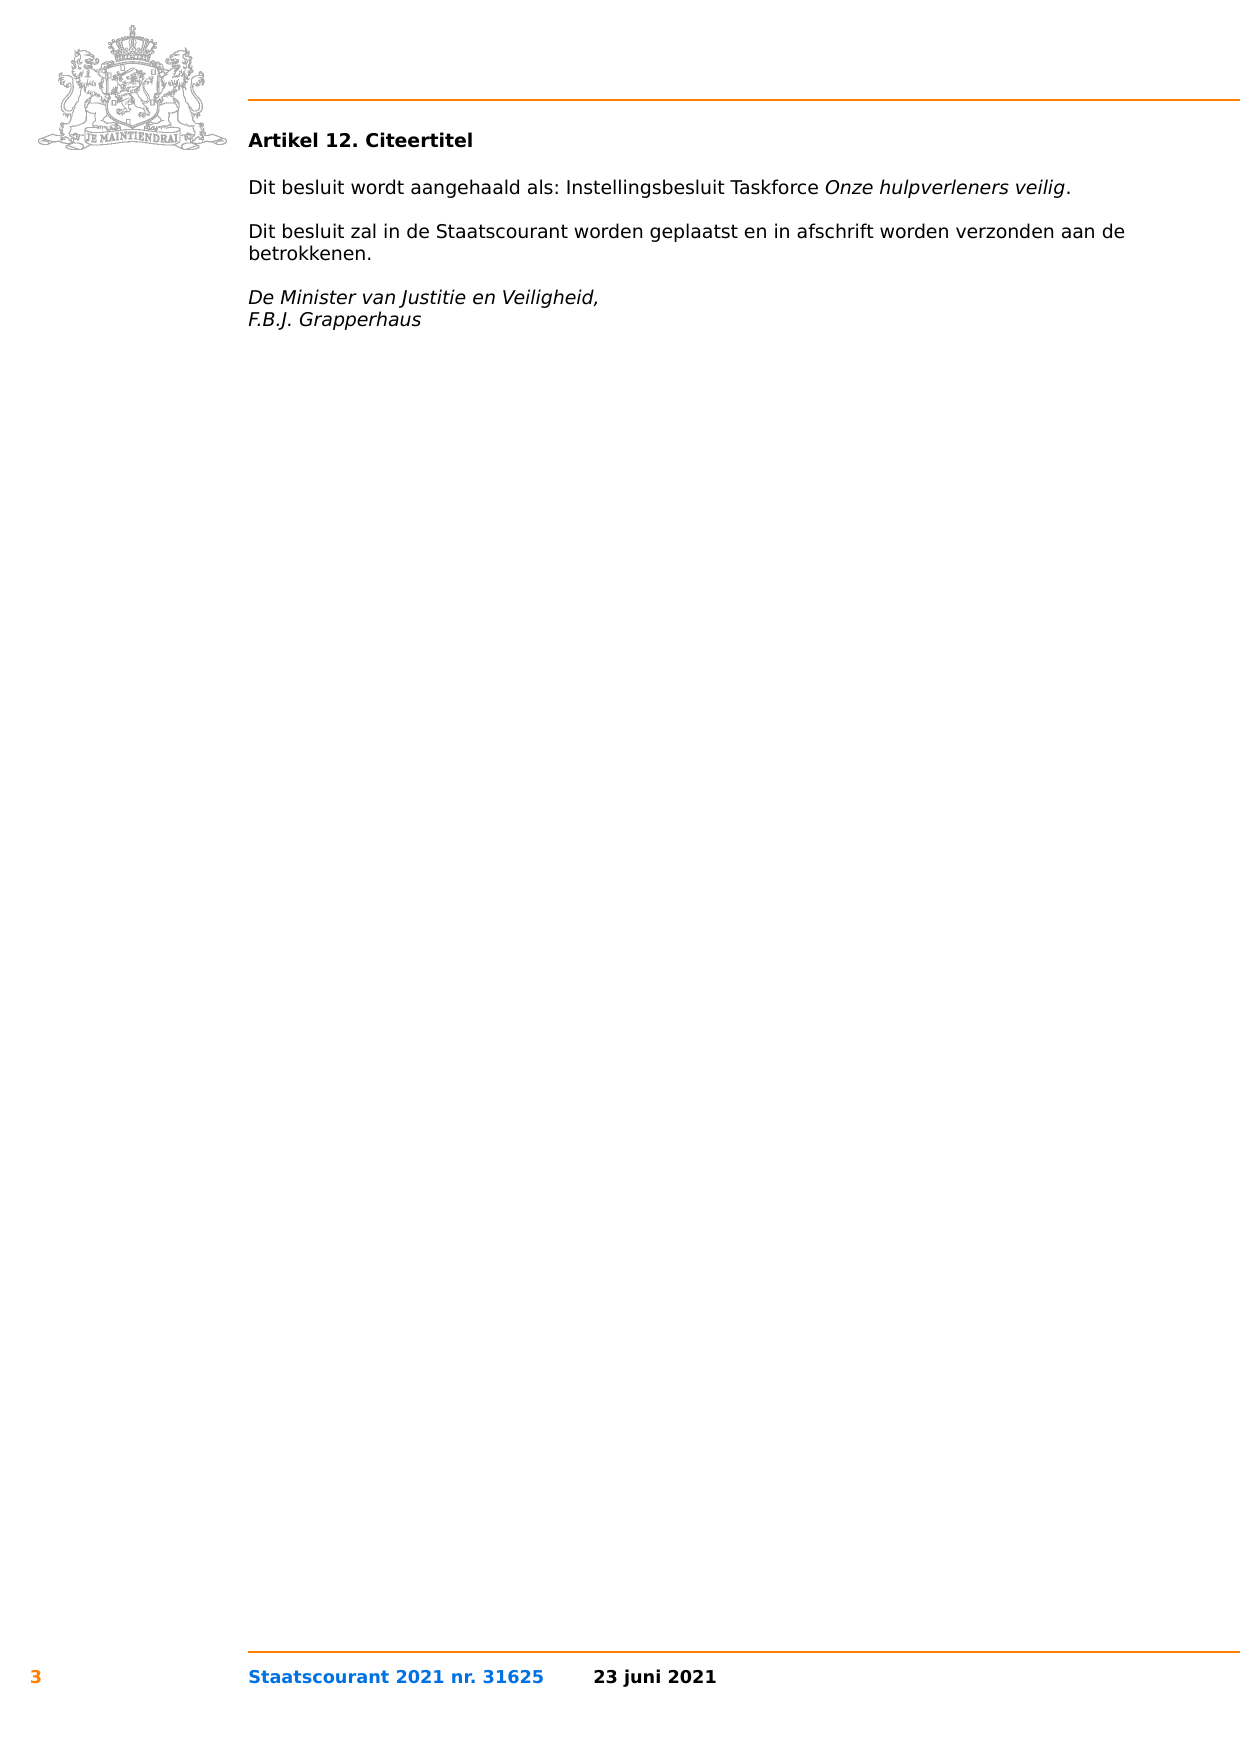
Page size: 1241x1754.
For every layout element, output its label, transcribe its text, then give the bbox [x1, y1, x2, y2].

text Dit besluit zal in de Staatscourant worden geplaatst en in afschrift worden verzonden aan de betrokkenen. [248, 221, 1163, 265]
picture [38, 25, 227, 150]
text De Minister van Justitie en Veiligheid, F.B.J. Grapperhaus [248, 287, 1163, 331]
subtitle Artikel 12. Citeertitel [248, 130, 1163, 152]
text Dit besluit wordt aangehaald als: Instellingsbesluit Taskforce Onze hulpverleners veilig. [248, 177, 1163, 199]
